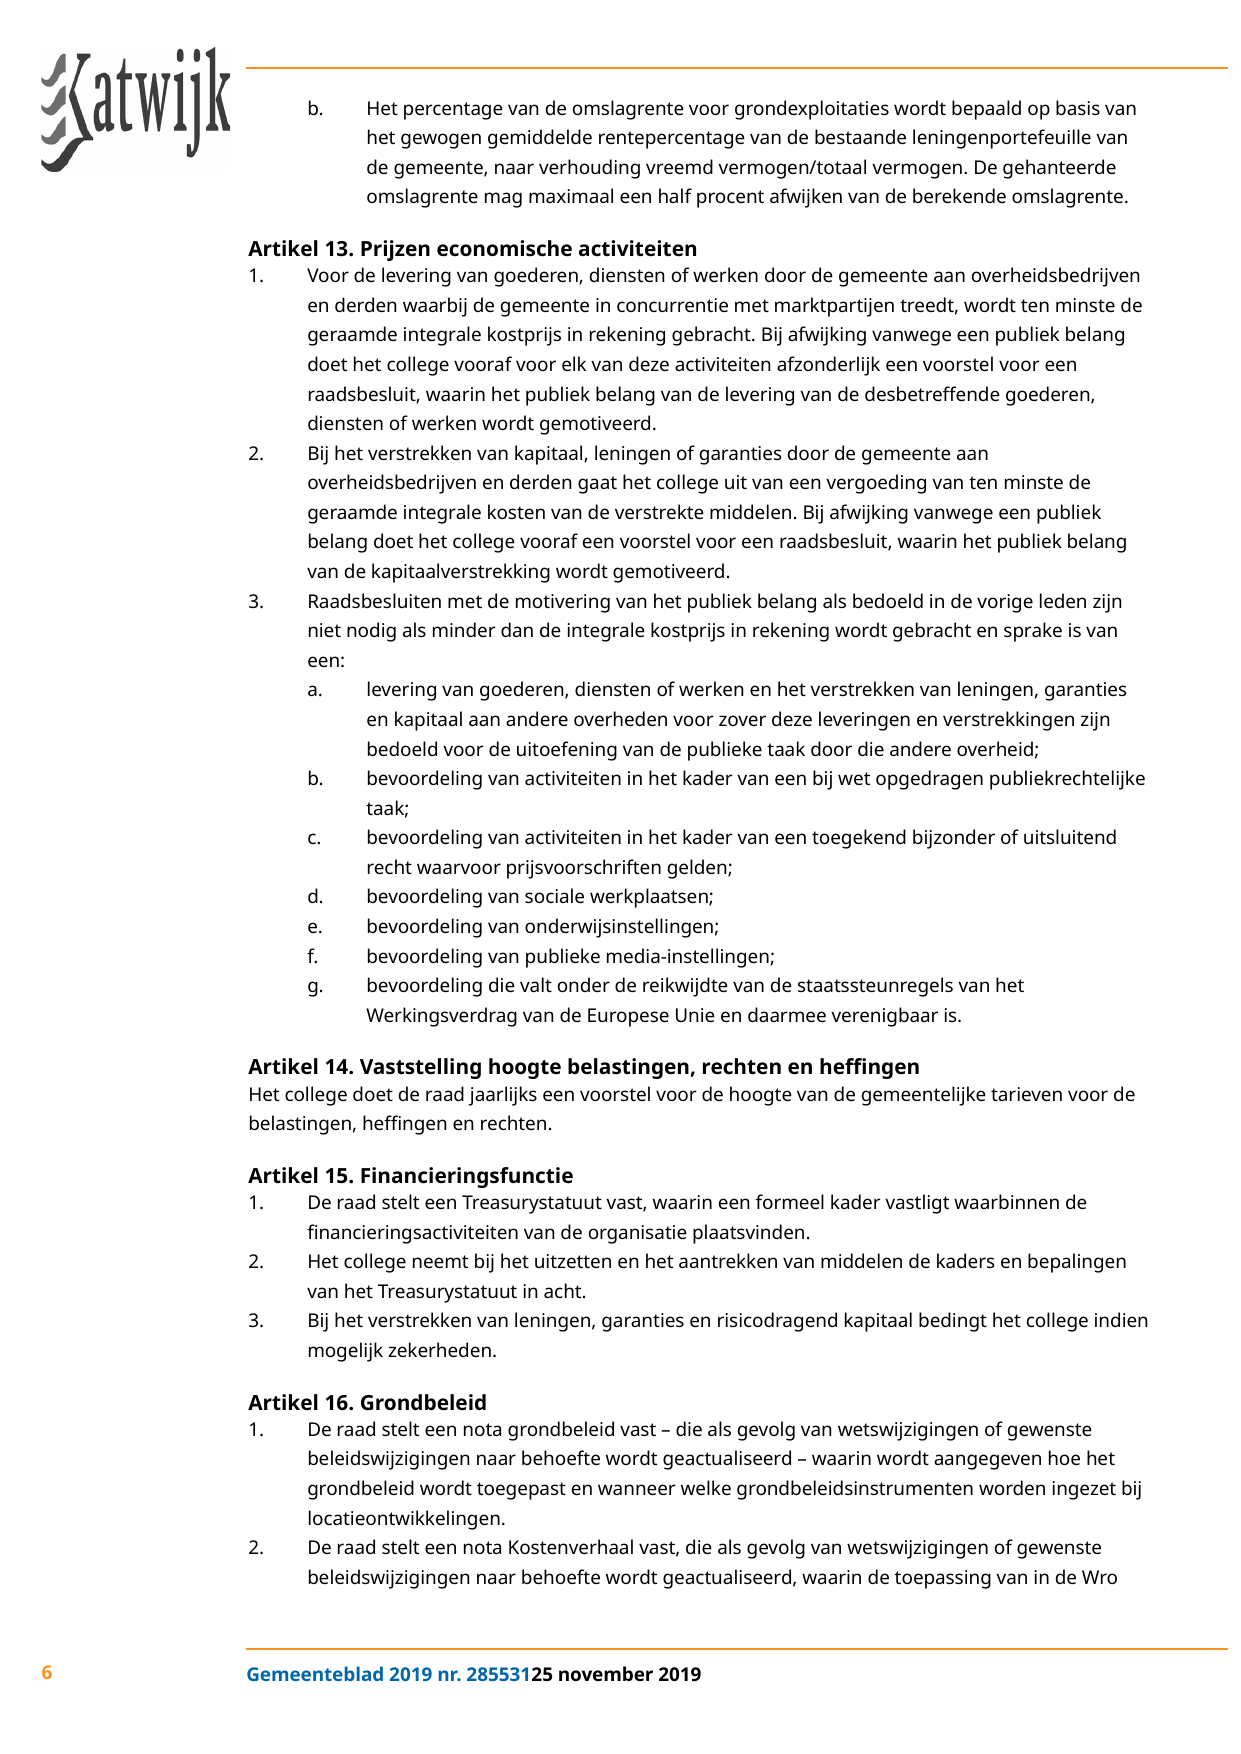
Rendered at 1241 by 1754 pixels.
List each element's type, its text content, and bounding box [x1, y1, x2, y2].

text Artikel 13. Prijzen economische activiteiten [248, 234, 1152, 262]
list Raadsbesluiten met de motivering van het publiek belang als bedoeld in de vorige leden zijn niet nodig als minder dan de integrale kostprijs in rekening wordt gebracht en sprake is van een: [248, 588, 1152, 673]
list levering van goederen, diensten of werken en het verstrekken van leningen, garanties en kapitaal aan andere overheden voor zover deze leveringen en verstrekkingen zijn bedoeld voor de uitoefening van de publieke taak door die andere overheid; [307, 677, 1152, 761]
list De raad stelt een Treasurystatuut vast, waarin een formeel kader vastligt waarbinnen de financieringsactiviteiten van de organisatie plaatsvinden. [248, 1189, 1152, 1244]
text Artikel 15. Financieringsfunctie [248, 1161, 1152, 1189]
list Bij het verstrekken van leningen, garanties en risicodragend kapitaal bedingt het college indien mogelijk zekerheden. [248, 1308, 1152, 1363]
list De raad stelt een nota grondbeleid vast – die als gevolg van wetswijzigingen of gewenste beleidswijzigingen naar behoefte wordt geactualiseerd – waarin wordt aangegeven hoe het grondbeleid wordt toegepast en wanneer welke grondbeleidsinstrumenten worden ingezet bij locatieontwikkelingen. [248, 1416, 1152, 1531]
list bevoordeling van sociale werkplaatsen; [307, 884, 1152, 909]
list bevoordeling die valt onder de reikwijdte van de staatssteunregels van het Werkingsverdrag van de Europese Unie en daarmee verenigbaar is. [307, 972, 1152, 1028]
list Het college neemt bij het uitzetten en het aantrekken van middelen de kaders en bepalingen van het Treasurystatuut in acht. [248, 1248, 1152, 1304]
text Het college doet de raad jaarlijks een voorstel voor de hoogte van de gemeentelijke tarieven voor de belastingen, heffingen en rechten. [248, 1081, 1152, 1136]
list bevoordeling van onderwijsinstellingen; [307, 913, 1152, 939]
list Voor de levering van goederen, diensten of werken door de gemeente aan overheidsbedrijven en derden waarbij de gemeente in concurrentie met marktpartijen treedt, wordt ten minste de geraamde integrale kostprijs in rekening gebracht. Bij afwijking vanwege een publiek belang doet het college vooraf voor elk van deze activiteiten afzonderlijk een voorstel voor een raadsbesluit, waarin het publiek belang van de levering van de desbetreffende goederen, diensten of werken wordt gemotiveerd. [248, 262, 1152, 436]
list bevoordeling van activiteiten in het kader van een toegekend bijzonder of uitsluitend recht waarvoor prijsvoorschriften gelden; [307, 824, 1152, 880]
text Artikel 14. Vaststelling hoogte belastingen, rechten en heffingen [248, 1052, 1152, 1081]
list Het percentage van de omslagrente voor grondexploitaties wordt bepaald op basis van het gewogen gemiddelde rentepercentage van de bestaande leningenportefeuille van de gemeente, naar verhouding vreemd vermogen/totaal vermogen. De gehanteerde omslagrente mag maximaal een half procent afwijken van de berekende omslagrente. [307, 95, 1152, 209]
picture [41, 47, 231, 172]
list Bij het verstrekken van kapitaal, leningen of garanties door de gemeente aan overheidsbedrijven en derden gaat het college uit van een vergoeding van ten minste de geraamde integrale kosten van de verstrekte middelen. Bij afwijking vanwege een publiek belang doet het college vooraf een voorstel voor een raadsbesluit, waarin het publiek belang van de kapitaalverstrekking wordt gemotiveerd. [248, 440, 1152, 584]
list bevoordeling van publieke media-instellingen; [307, 943, 1152, 968]
text Artikel 16. Grondbeleid [248, 1388, 1152, 1416]
list bevoordeling van activiteiten in het kader van een bij wet opgedragen publiekrechtelijke taak; [307, 765, 1152, 821]
list De raad stelt een nota Kostenverhaal vast, die als gevolg van wetswijzigingen of gewenste beleidswijzigingen naar behoefte wordt geactualiseerd, waarin de toepassing van in de Wro [248, 1534, 1152, 1590]
